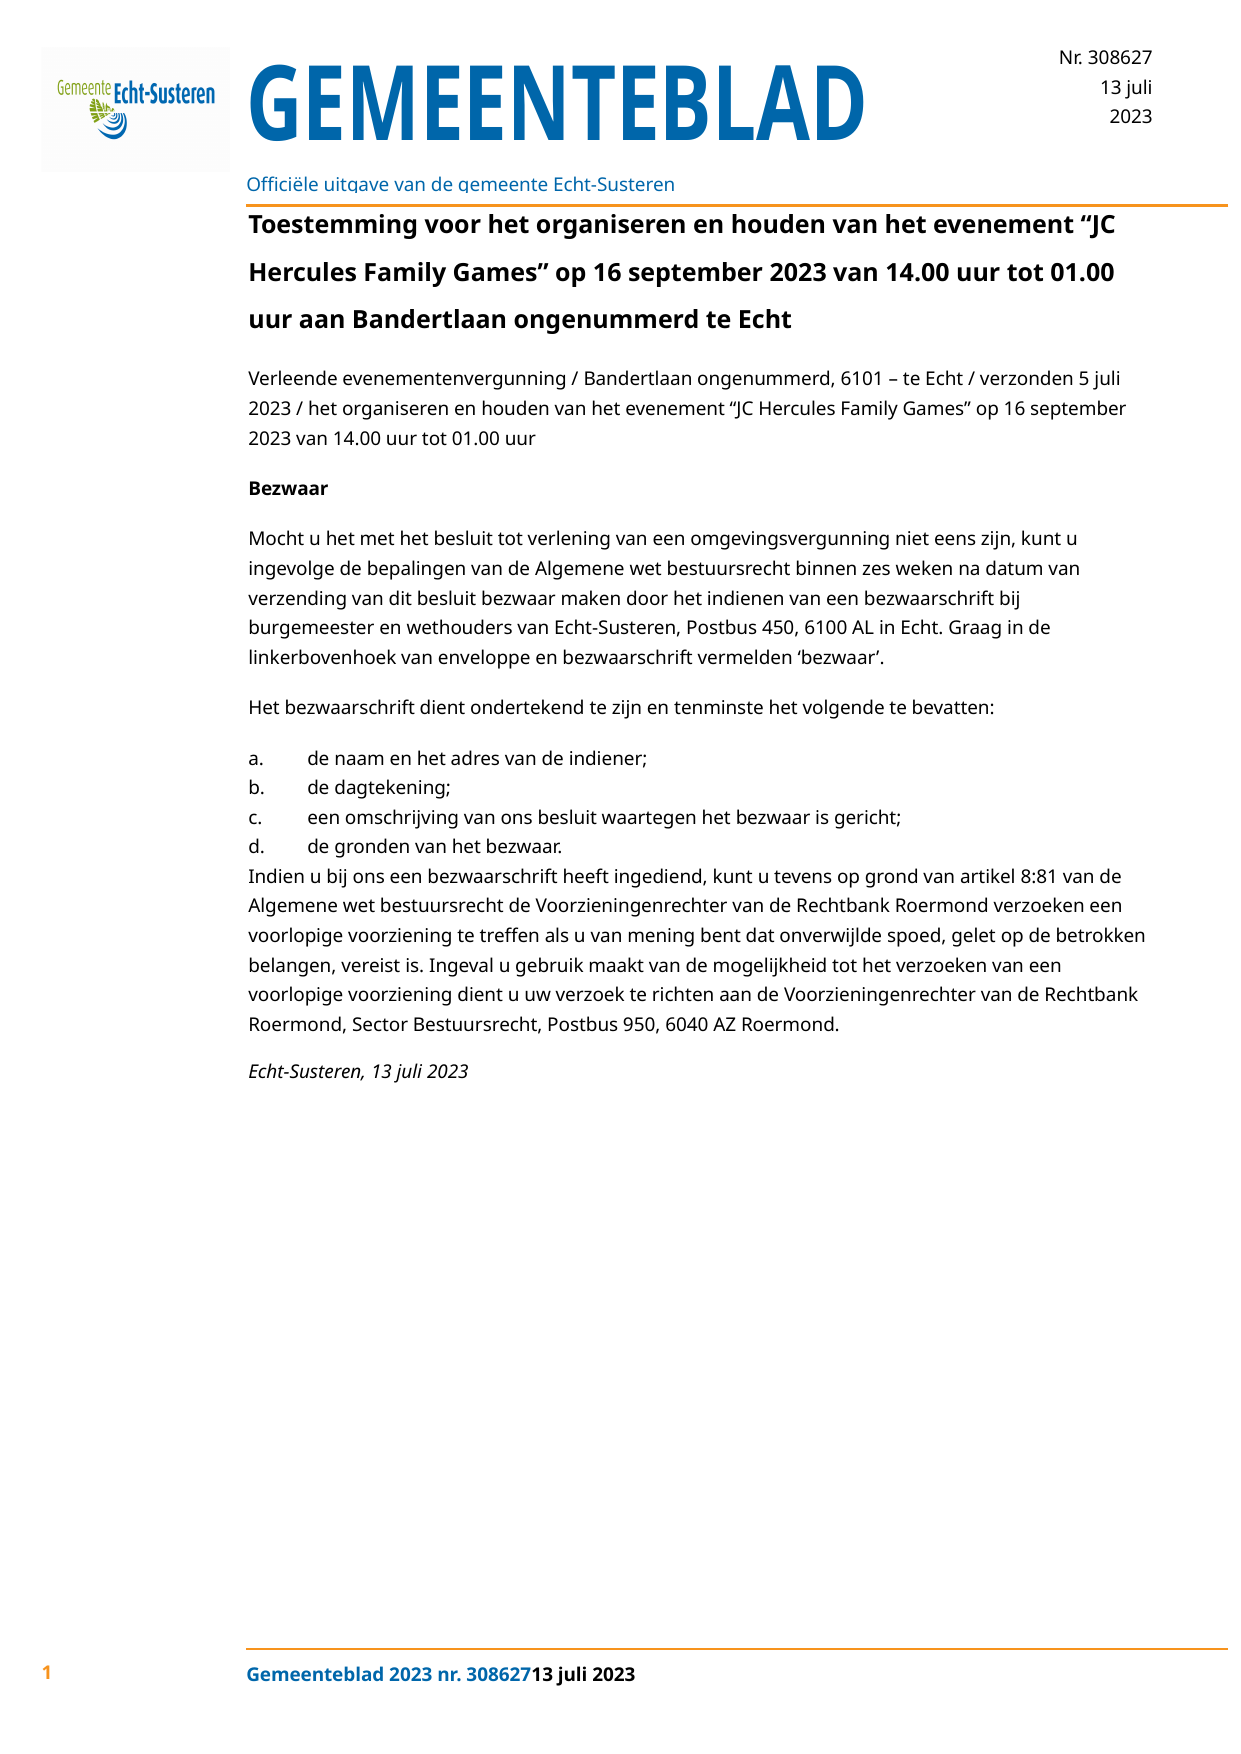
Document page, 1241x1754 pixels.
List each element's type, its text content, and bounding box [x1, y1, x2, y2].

list een omschrijving van ons besluit waartegen het bezwaar is gericht; [248, 804, 1152, 829]
picture [41, 47, 231, 172]
list de naam en het adres van de indiener; [248, 745, 1152, 770]
text Verleende evenementenvergunning / Bandertlaan ongenummerd, 6101 – te Echt / verzonden 5 juli 2023 / het organiseren en houden van het evenement “JC Hercules Family Games” op 16 september 2023 van 14.00 uur tot 01.00 uur [248, 366, 1152, 450]
text Indien u bij ons een bezwaarschrift heeft ingediend, kunt u tevens op grond van artikel 8:81 van de Algemene wet bestuursrecht de Voorzieningenrechter van de Rechtbank Roermond verzoeken een voorlopige voorziening te treffen als u van mening bent dat onverwijlde spoed, gelet op de betrokken belangen, vereist is. Ingeval u gebruik maakt van de mogelijkheid tot het verzoeken van een voorlopige voorziening dient u uw verzoek te richten aan de Voorzieningenrechter van de Rechtbank Roermond, Sector Bestuursrecht, Postbus 950, 6040 AZ Roermond. [248, 863, 1152, 1037]
text Bezwaar [248, 475, 1152, 501]
text Het bezwaarschrift dient ondertekend te zijn en tenminste het volgende te bevatten: [248, 694, 1152, 720]
text Toestemming voor het organiseren en houden van het evenement “JC Hercules Family Games” op 16 september 2023 van 14.00 uur tot 01.00 uur aan Bandertlaan ongenummerd te Echt [248, 207, 1152, 336]
list de gronden van het bezwaar. [248, 833, 1152, 859]
text Mocht u het met het besluit tot verlening van een omgevingsvergunning niet eens zijn, kunt u ingevolge de bepalingen van de Algemene wet bestuursrecht binnen zes weken na datum van verzending van dit besluit bezwaar maken door het indienen van een bezwaarschrift bij burgemeester en wethouders van Echt-Susteren, Postbus 450, 6100 AL in Echt. Graag in de linkerbovenhoek van enveloppe en bezwaarschrift vermelden ‘bezwaar’. [248, 526, 1152, 669]
list de dagtekening; [248, 774, 1152, 800]
text Echt-Susteren, 13 juli 2023 [248, 1059, 1152, 1084]
